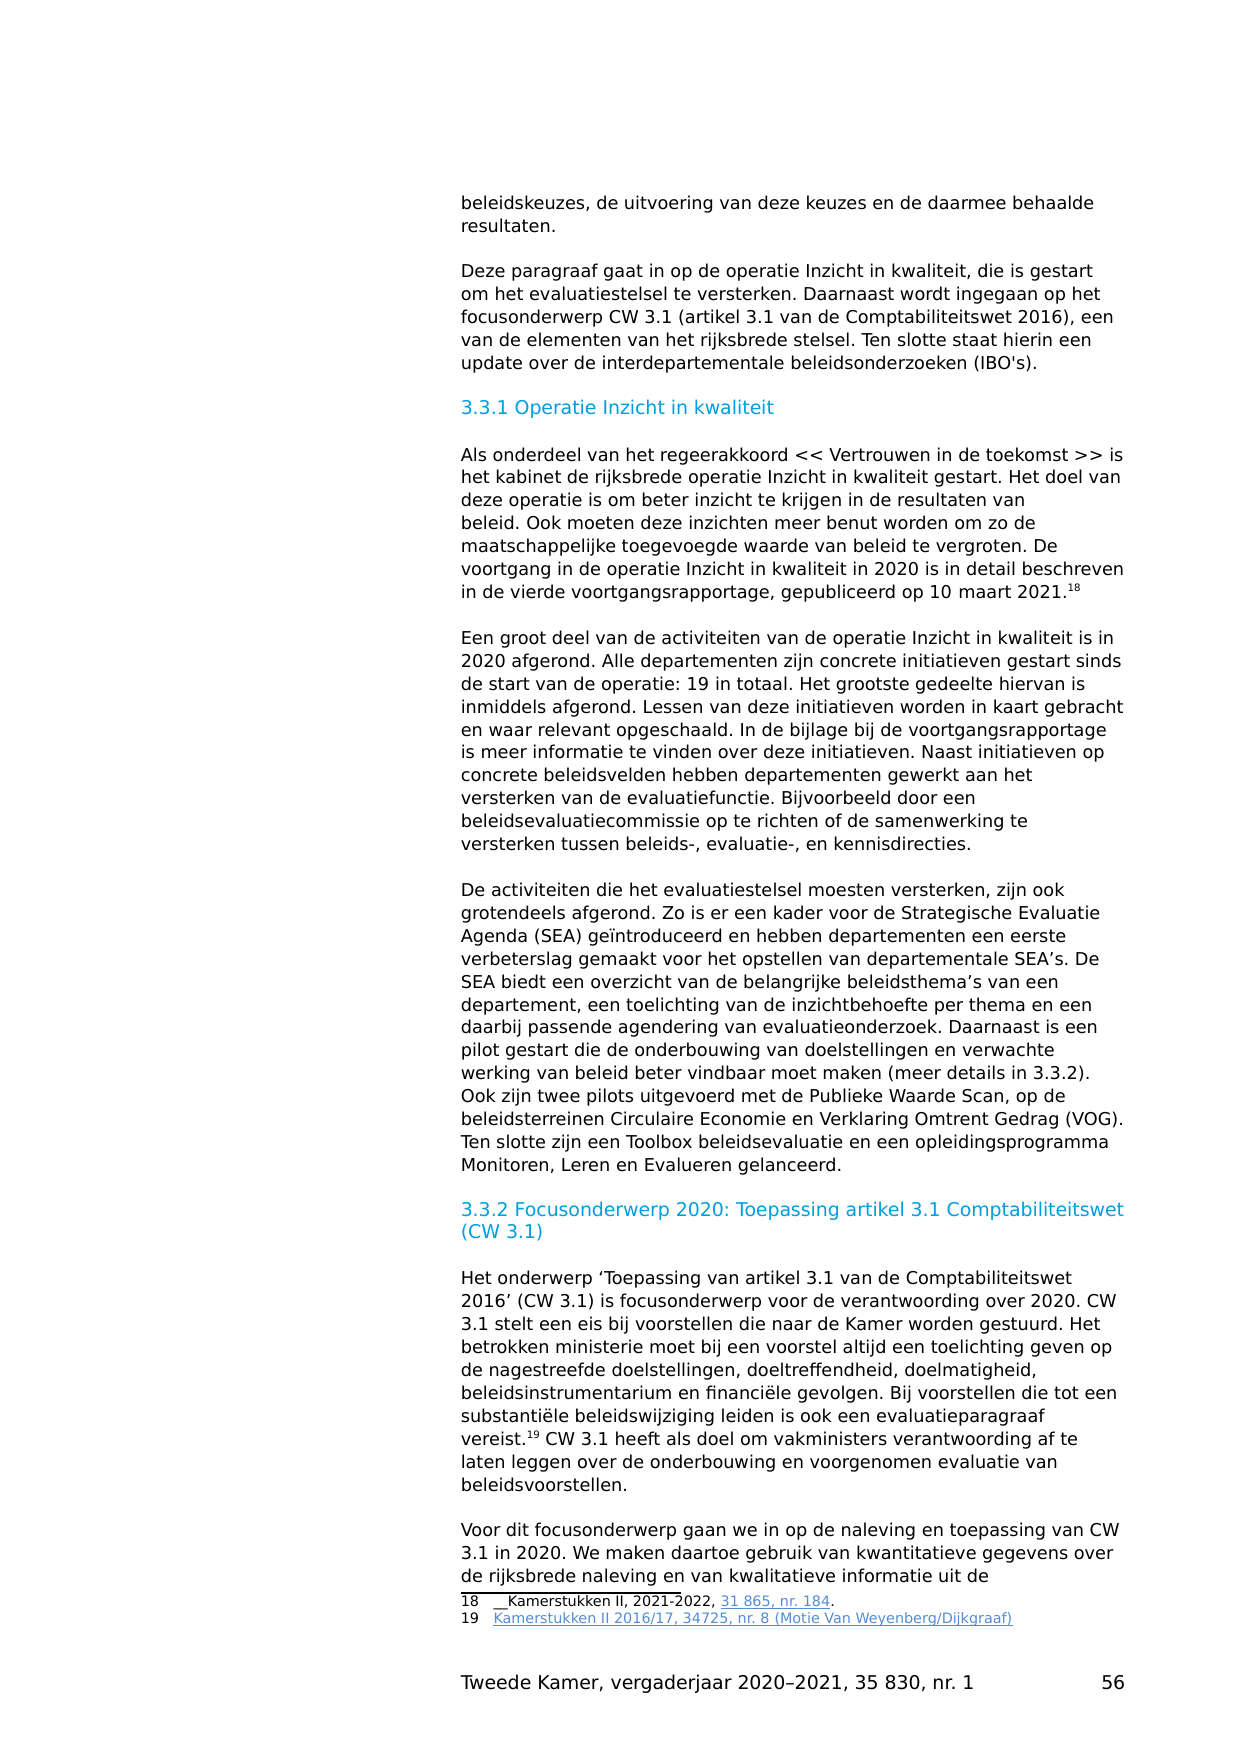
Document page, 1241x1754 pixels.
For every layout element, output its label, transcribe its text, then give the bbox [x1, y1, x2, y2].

title 3.3.2 Focusonderwerp 2020: Toepassing artikel 3.1 Comptabiliteitswet (CW 3.1) [461, 1199, 1125, 1243]
text beleidskeuzes, de uitvoering van deze keuzes en de daarmee behaalde resultaten. [461, 191, 1125, 237]
text Voor dit focusonderwerp gaan we in op de naleving en toepassing van CW 3.1 in 2020. We maken daartoe gebruik van kwantitatieve gegevens over de rijksbrede naleving en van kwalitatieve informatie uit de [461, 1518, 1125, 1587]
text De activiteiten die het evaluatiestelsel moesten versterken, zijn ook grotendeels afgerond. Zo is er een kader voor de Strategische Evaluatie Agenda (SEA) geïntroduceerd en hebben departementen een eerste verbeterslag gemaakt voor het opstellen van departementale SEA’s. De SEA biedt een overzicht van de belangrijke beleidsthema’s van een departement, een toelichting van de inzichtbehoefte per thema en een daarbij passende agendering van evaluatieonderzoek. Daarnaast is een pilot gestart die de onderbouwing van doelstellingen en verwachte werking van beleid beter vindbaar moet maken (meer details in 3.3.2). Ook zijn twee pilots uitgevoerd met de Publieke Waarde Scan, op de beleidsterreinen Circulaire Economie en Verklaring Omtrent Gedrag (VOG). Ten slotte zijn een Toolbox beleidsevaluatie en een opleidingsprogramma Monitoren, Leren en Evalueren gelanceerd. [461, 878, 1125, 1176]
text __Kamerstukken II 2016/17, 34725, nr. 8 (Motie Van Weyenberg/Dijkgraaf) [461, 1610, 1125, 1627]
text Een groot deel van de activiteiten van de operatie Inzicht in kwaliteit is in 2020 afgerond. Alle departementen zijn concrete initiatieven gestart sinds de start van de operatie: 19 in totaal. Het grootste gedeelte hiervan is inmiddels afgerond. Lessen van deze initiatieven worden in kaart gebracht en waar relevant opgeschaald. In de bijlage bij de voortgangsrapportage is meer informatie te vinden over deze initiatieven. Naast initiatieven op concrete beleidsvelden hebben departementen gewerkt aan het versterken van de evaluatiefunctie. Bijvoorbeeld door een beleidsevaluatiecommissie op te richten of de samenwerking te versterken tussen beleids-, evaluatie-, en kennisdirecties. [461, 626, 1125, 855]
text Als onderdeel van het regeerakkoord << Vertrouwen in de toekomst >> is het kabinet de rijksbrede operatie Inzicht in kwaliteit gestart. Het doel van deze operatie is om beter inzicht te krijgen in de resultaten van beleid. Ook moeten deze inzichten meer benut worden om zo de maatschappelijke toegevoegde waarde van beleid te vergroten. De voortgang in de operatie Inzicht in kwaliteit in 2020 is in detail beschreven in de vierde voortgangsrapportage, gepubliceerd op 10 maart 2021. [461, 443, 1125, 603]
text Deze paragraaf gaat in op de operatie Inzicht in kwaliteit, die is gestart om het evaluatiestelsel te versterken. Daarnaast wordt ingegaan op het focusonderwerp CW 3.1 (artikel 3.1 van de Comptabiliteitswet 2016), een van de elementen van het rijksbrede stelsel. Ten slotte staat hierin een update over de interdepartementale beleidsonderzoeken (IBO's). [461, 259, 1125, 374]
text ____Kamerstukken II, 2021-2022, 31 865, nr. 184. [461, 1593, 1125, 1610]
title 3.3.1 Operatie Inzicht in kwaliteit [461, 397, 1125, 419]
text Het onderwerp ‘Toepassing van artikel 3.1 van de Comptabiliteitswet 2016’ (CW 3.1) is focusonderwerp voor de verantwoording over 2020. CW 3.1 stelt een eis bij voorstellen die naar de Kamer worden gestuurd. Het betrokken ministerie moet bij een voorstel altijd een toelichting geven op de nagestreefde doelstellingen, doeltreffendheid, doelmatigheid, beleidsinstrumentarium en financiële gevolgen. Bij voorstellen die tot een substantiële beleidswijziging leiden is ook een evaluatieparagraaf vereist. CW 3.1 heeft als doel om vakministers verantwoording af te laten leggen over de onderbouwing en voorgenomen evaluatie van beleidsvoorstellen. [461, 1266, 1125, 1496]
